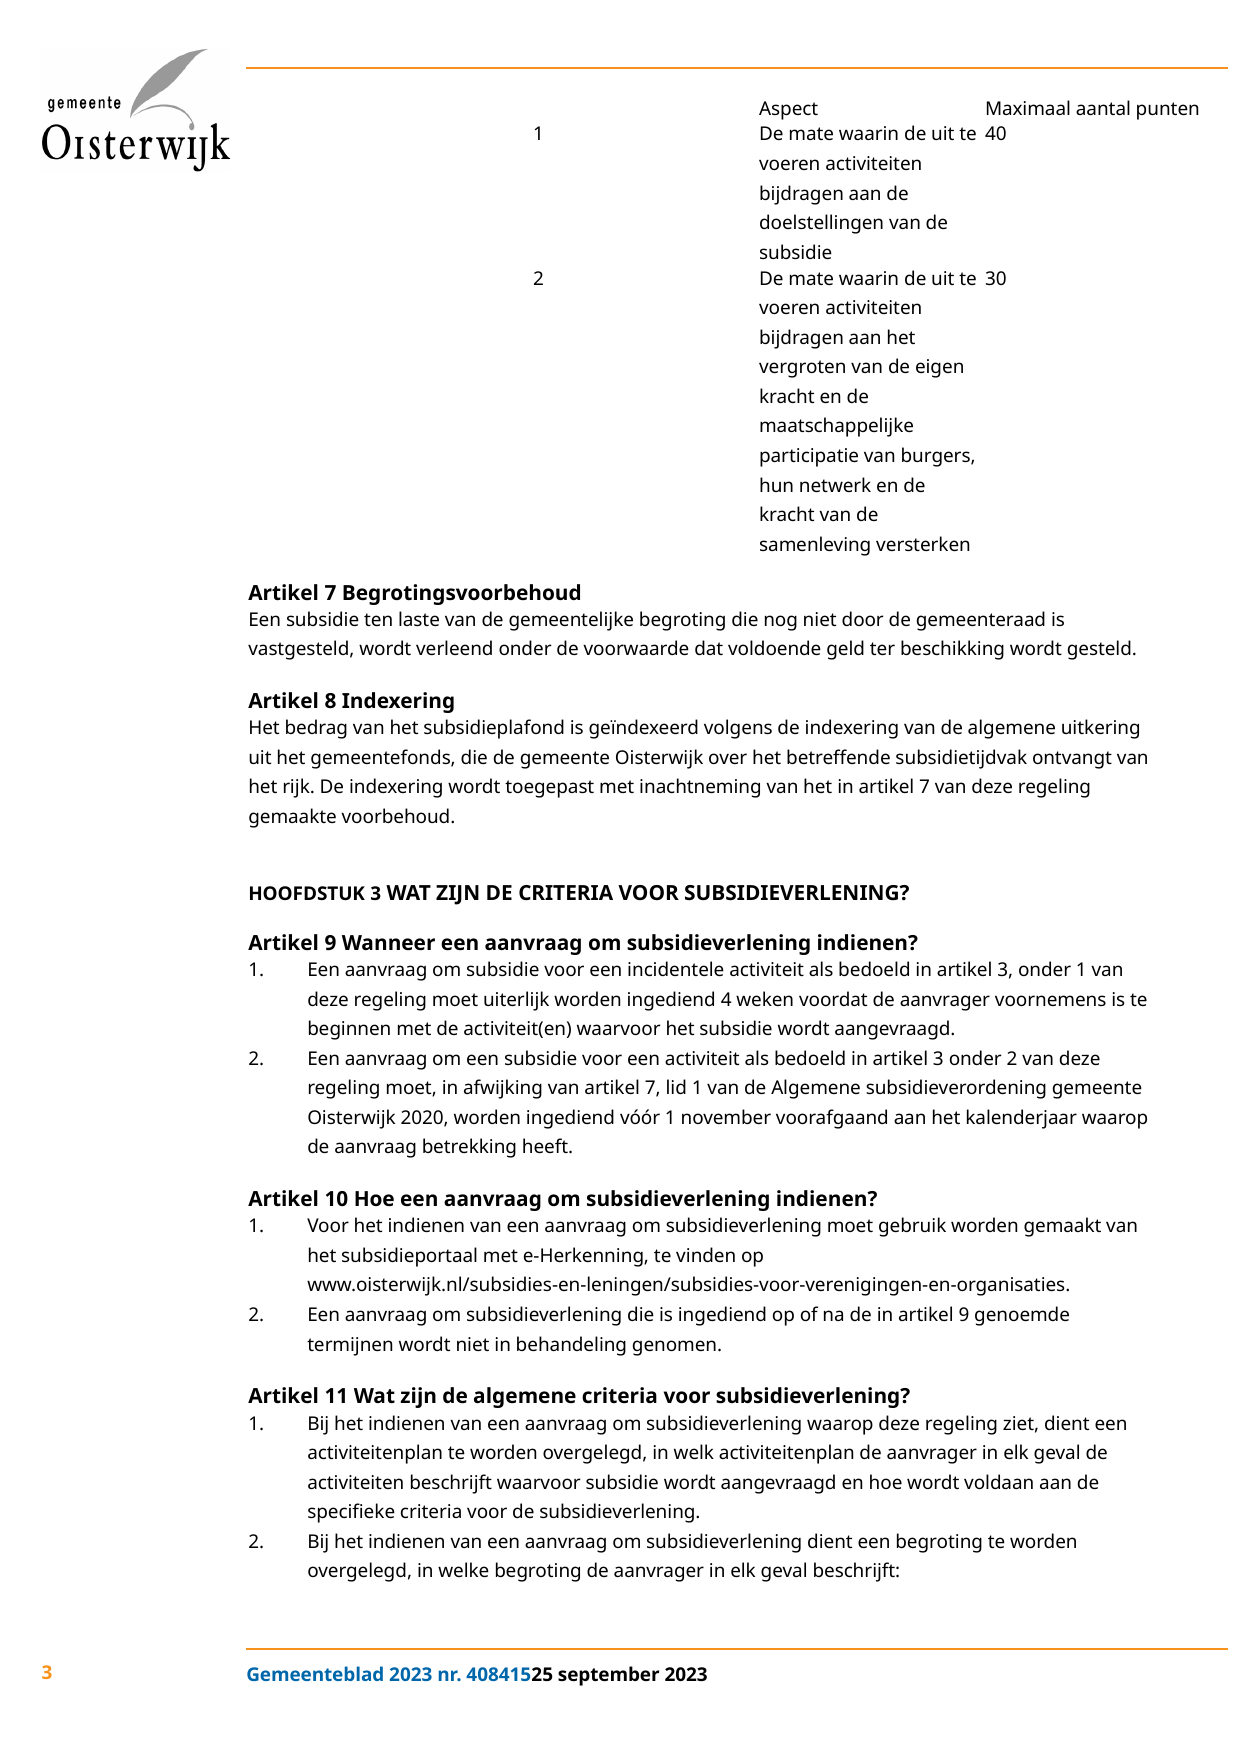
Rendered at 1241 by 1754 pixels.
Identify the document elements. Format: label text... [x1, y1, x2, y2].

table_cell [307, 121, 533, 265]
text Artikel 9 Wanneer een aanvraag om subsidieverlening indienen? [248, 928, 1152, 956]
text Artikel 11 Wat zijn de algemene criteria voor subsidieverlening? [248, 1381, 1152, 1410]
text Het bedrag van het subsidieplafond is geïndexeerd volgens de indexering van de algemene uitkering uit het gemeentefonds, die de gemeente Oisterwijk over het betreffende subsidietijdvak ontvangt van het rijk. De indexering wordt toegepast met inachtneming van het in artikel 7 van deze regeling gemaakte voorbehoud. [248, 714, 1152, 829]
table_header [307, 95, 533, 121]
table_cell 2 [533, 265, 759, 557]
text Artikel 8 Indexering [248, 686, 1152, 714]
table_cell De mate waarin de uit te voeren activiteiten bijdragen aan de doelstellingen van de subsidie [759, 121, 985, 265]
list Een aanvraag om subsidie voor een incidentele activiteit als bedoeld in artikel 3, onder 1 van deze regeling moet uiterlijk worden ingediend 4 weken voordat de aanvrager voornemens is te beginnen met de activiteit(en) waarvoor het subsidie wordt aangevraagd. [248, 956, 1152, 1041]
list Bij het indienen van een aanvraag om subsidieverlening dient een begroting te worden overgelegd, in welke begroting de aanvrager in elk geval beschrijft: [248, 1528, 1152, 1583]
text Artikel 7 Begrotingsvoorbehoud [248, 578, 1152, 606]
text HOOFDSTUK 3 WAT ZIJN DE CRITERIA VOOR SUBSIDIEVERLENING? [248, 878, 1152, 907]
table_cell [307, 265, 533, 557]
table_cell 40 [985, 121, 1211, 265]
text Artikel 10 Hoe een aanvraag om subsidieverlening indienen? [248, 1184, 1152, 1212]
list Een aanvraag om een subsidie voor een activiteit als bedoeld in artikel 3 onder 2 van deze regeling moet, in afwijking van artikel 7, lid 1 van de Algemene subsidieverordening gemeente Oisterwijk 2020, worden ingediend vóór 1 november voorafgaand aan het kalenderjaar waarop de aanvraag betrekking heeft. [248, 1045, 1152, 1159]
list Een aanvraag om subsidieverlening die is ingediend op of na de in artikel 9 genoemde termijnen wordt niet in behandeling genomen. [248, 1301, 1152, 1357]
table_header [533, 95, 759, 121]
table_cell De mate waarin de uit te voeren activiteiten bijdragen aan het vergroten van de eigen kracht en de maatschappelijke participatie van burgers, hun netwerk en de kracht van de samenleving versterken [759, 265, 985, 557]
picture [41, 47, 231, 172]
table_cell 30 [985, 265, 1211, 557]
table_cell 1 [533, 121, 759, 265]
list Voor het indienen van een aanvraag om subsidieverlening moet gebruik worden gemaakt van het subsidieportaal met e-Herkenning, te vinden op www.oisterwijk.nl/subsidies-en-leningen/subsidies-voor-verenigingen-en-organisaties. [248, 1212, 1152, 1297]
text Een subsidie ten laste van de gemeentelijke begroting die nog niet door de gemeenteraad is vastgesteld, wordt verleend onder de voorwaarde dat voldoende geld ter beschikking wordt gesteld. [248, 606, 1152, 661]
table_header Maximaal aantal punten [985, 95, 1211, 121]
list Bij het indienen van een aanvraag om subsidieverlening waarop deze regeling ziet, dient een activiteitenplan te worden overgelegd, in welk activiteitenplan de aanvrager in elk geval de activiteiten beschrijft waarvoor subsidie wordt aangevraagd en hoe wordt voldaan aan de specifieke criteria voor de subsidieverlening. [248, 1410, 1152, 1524]
table_header Aspect [759, 95, 985, 121]
